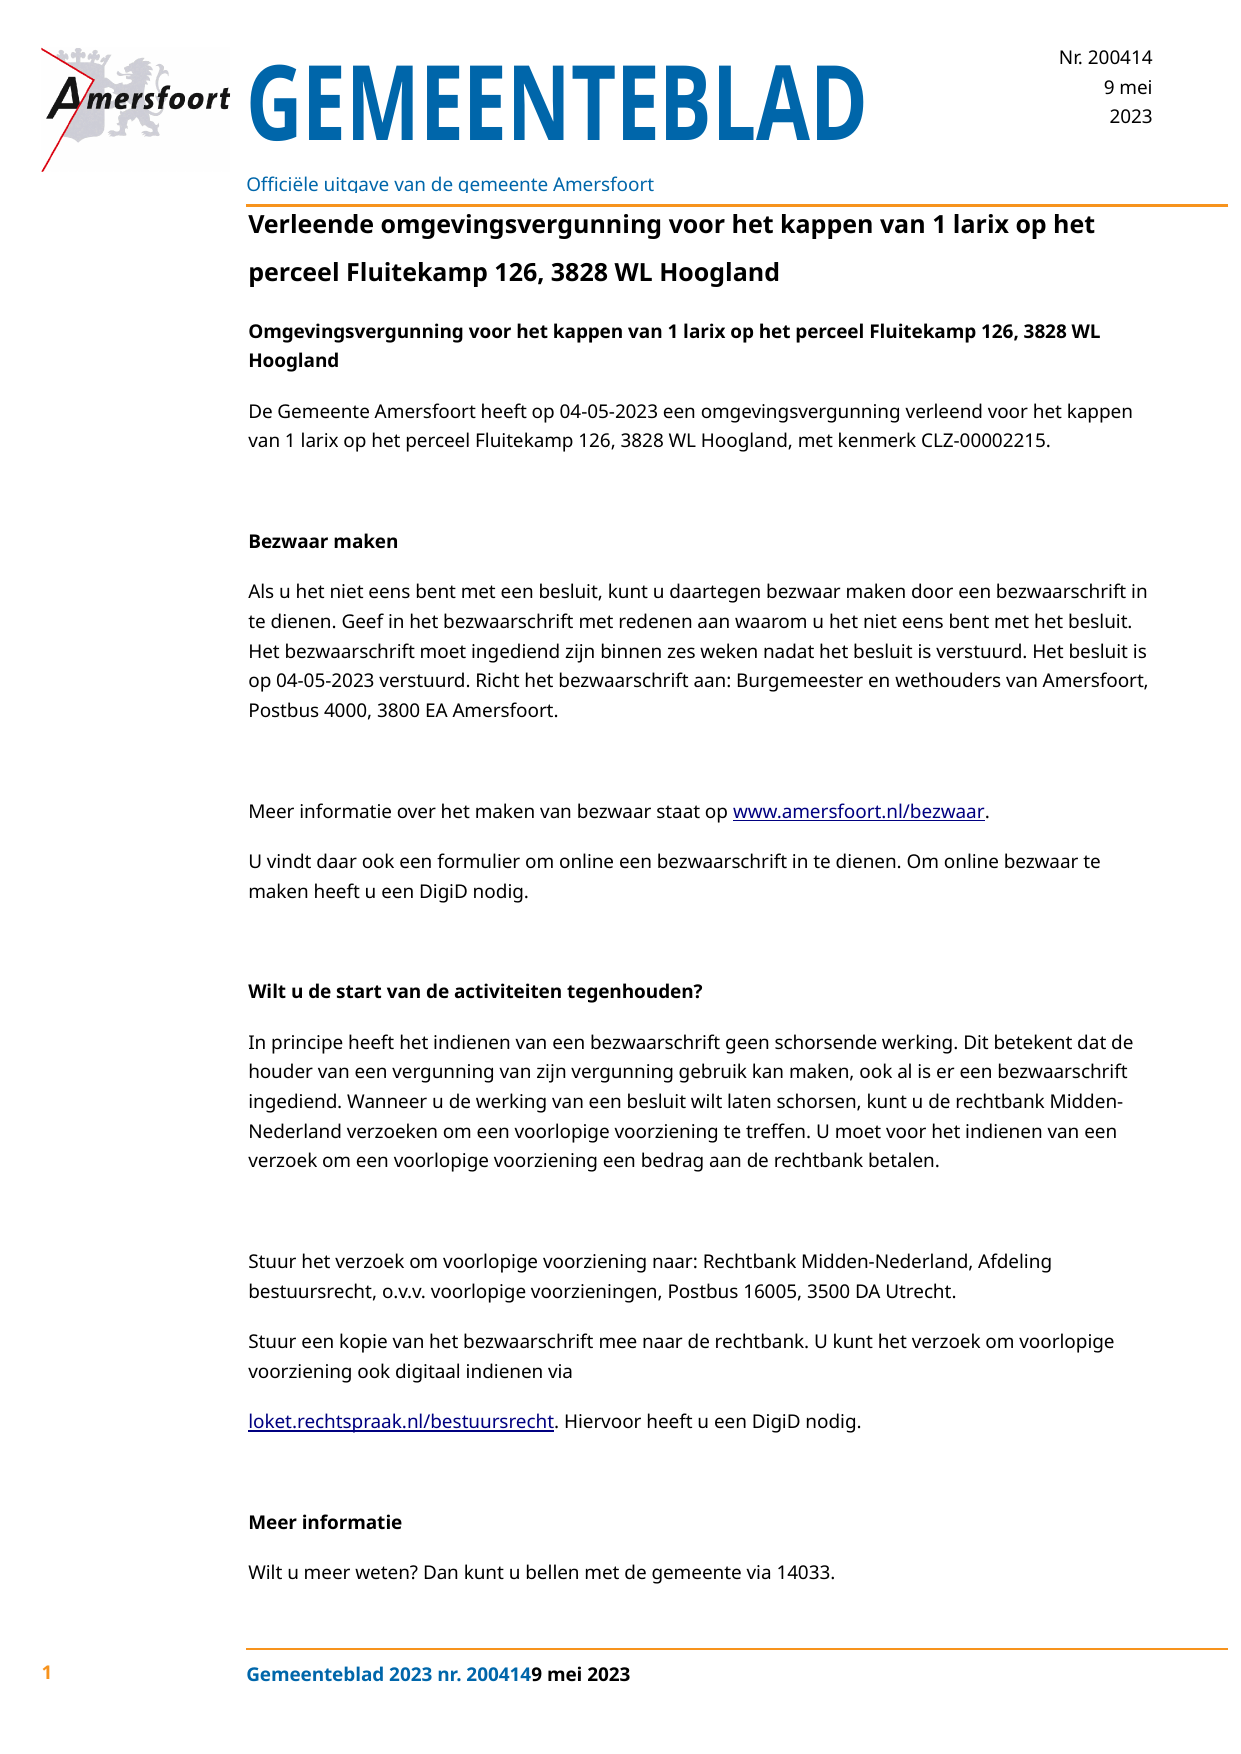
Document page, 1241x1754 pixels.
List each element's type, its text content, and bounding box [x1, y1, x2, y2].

text Meer informatie [248, 1509, 1152, 1535]
text Verleende omgevingsvergunning voor het kappen van 1 larix op het perceel Fluitekamp 126, 3828 WL Hoogland [248, 207, 1152, 288]
picture [41, 47, 231, 172]
text Stuur een kopie van het bezwaarschrift mee naar de rechtbank. U kunt het verzoek om voorlopige voorziening ook digitaal indienen via [248, 1328, 1152, 1384]
text Omgevingsvergunning voor het kappen van 1 larix op het perceel Fluitekamp 126, 3828 WL Hoogland [248, 318, 1152, 373]
text Meer informatie over het maken van bezwaar staat op www.amersfoort.nl/bezwaar. [248, 798, 1152, 824]
text Wilt u de start van de activiteiten tegenhouden? [248, 979, 1152, 1004]
text Als u het niet eens bent met een besluit, kunt u daartegen bezwaar maken door een bezwaarschrift in te dienen. Geef in het bezwaarschrift met redenen aan waarom u het niet eens bent met het besluit. Het bezwaarschrift moet ingediend zijn binnen zes weken nadat het besluit is verstuurd. Het besluit is op 04-05-2023 verstuurd. Richt het bezwaarschrift aan: Burgemeester en wethouders van Amersfoort, Postbus 4000, 3800 EA Amersfoort. [248, 579, 1152, 723]
text In principe heeft het indienen van een bezwaarschrift geen schorsende werking. Dit betekent dat de houder van een vergunning van zijn vergunning gebruik kan maken, ook al is er een bezwaarschrift ingediend. Wanneer u de werking van een besluit wilt laten schorsen, kunt u de rechtbank Midden-Nederland verzoeken om een voorlopige voorziening te treffen. U moet voor het indienen van een verzoek om een voorlopige voorziening een bedrag aan de rechtbank betalen. [248, 1029, 1152, 1173]
text De Gemeente Amersfoort heeft op 04-05-2023 een omgevingsvergunning verleend voor het kappen van 1 larix op het perceel Fluitekamp 126, 3828 WL Hoogland, met kenmerk CLZ-00002215. [248, 398, 1152, 453]
text Stuur het verzoek om voorlopige voorziening naar: Rechtbank Midden-Nederland, Afdeling bestuursrecht, o.v.v. voorlopige voorzieningen, Postbus 16005, 3500 DA Utrecht. [248, 1248, 1152, 1304]
text loket.rechtspraak.nl/bestuursrecht. Hiervoor heeft u een DigiD nodig. [248, 1408, 1152, 1434]
text U vindt daar ook een formulier om online een bezwaarschrift in te dienen. Om online bezwaar te maken heeft u een DigiD nodig. [248, 848, 1152, 904]
text Wilt u meer weten? Dan kunt u bellen met de gemeente via 14033. [248, 1559, 1152, 1585]
text Bezwaar maken [248, 528, 1152, 554]
